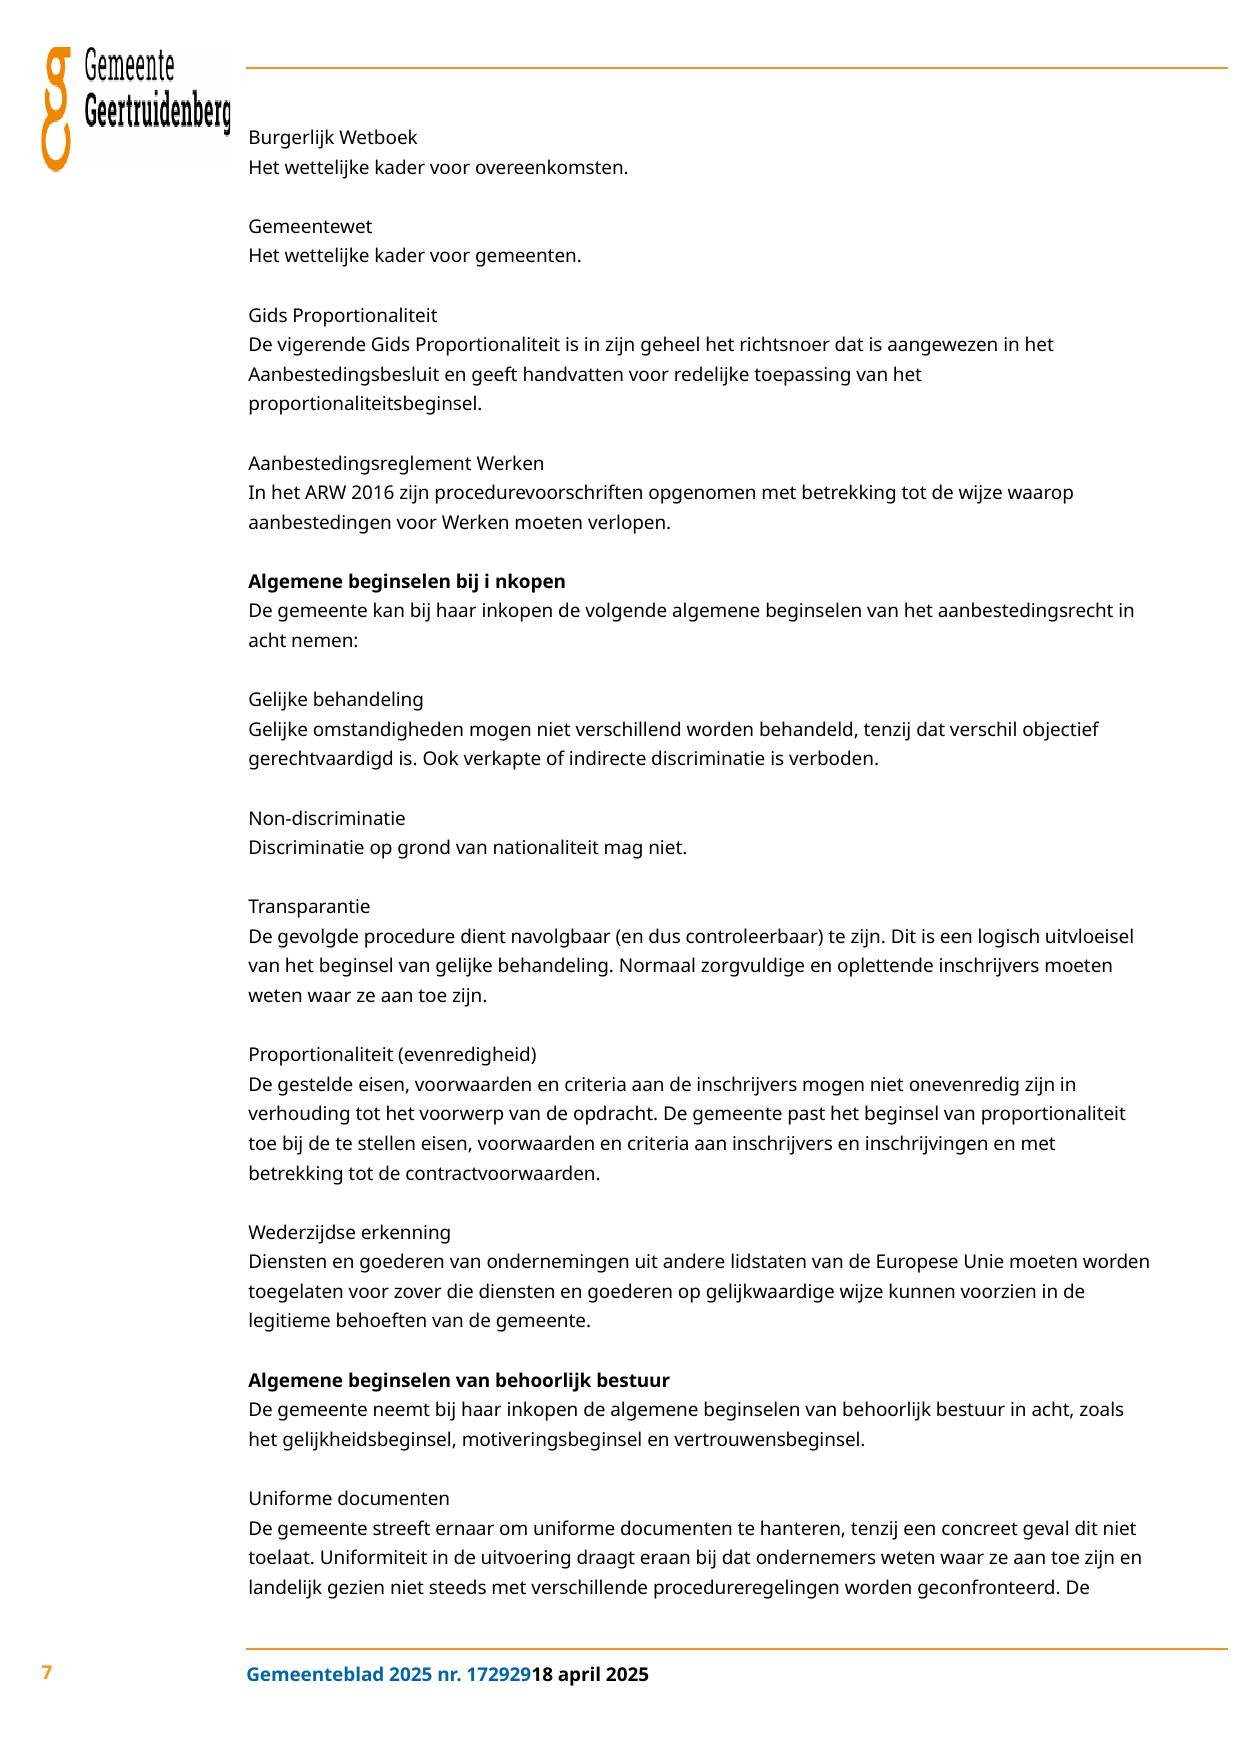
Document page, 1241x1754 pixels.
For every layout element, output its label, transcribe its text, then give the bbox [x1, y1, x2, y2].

text Algemene beginselen bij i nkopen [248, 568, 1152, 594]
text Non-discriminatie [248, 805, 1152, 831]
text Algemene beginselen van behoorlijk bestuur [248, 1367, 1152, 1393]
text Uniforme documenten [248, 1485, 1152, 1511]
text Gemeentewet [248, 213, 1152, 239]
text Diensten en goederen van ondernemingen uit andere lidstaten van de Europese Unie moeten worden toegelaten voor zover die diensten en goederen op gelijkwaardige wijze kunnen voorzien in de legitieme behoeften van de gemeente. [248, 1248, 1152, 1333]
text De gevolgde procedure dient navolgbaar (en dus controleerbaar) te zijn. Dit is een logisch uitvloeisel van het beginsel van gelijke behandeling. Normaal zorgvuldige en oplettende inschrijvers moeten weten waar ze aan toe zijn. [248, 923, 1152, 1008]
text De gemeente neemt bij haar inkopen de algemene beginselen van behoorlijk bestuur in acht, zoals het gelijkheidsbeginsel, motiveringsbeginsel en vertrouwensbeginsel. [248, 1396, 1152, 1452]
text Gelijke behandeling [248, 686, 1152, 712]
text Gids Proportionaliteit [248, 302, 1152, 328]
text De gestelde eisen, voorwaarden en criteria aan de inschrijvers mogen niet onevenredig zijn in verhouding tot het voorwerp van de opdracht. De gemeente past het beginsel van proportionaliteit toe bij de te stellen eisen, voorwaarden en criteria aan inschrijvers en inschrijvingen en met betrekking tot de contractvoorwaarden. [248, 1071, 1152, 1186]
text Het wettelijke kader voor overeenkomsten. [248, 154, 1152, 180]
text Gelijke omstandigheden mogen niet verschillend worden behandeld, tenzij dat verschil objectief gerechtvaardigd is. Ook verkapte of indirecte discriminatie is verboden. [248, 716, 1152, 771]
text De gemeente streeft ernaar om uniforme documenten te hanteren, tenzij een concreet geval dit niet toelaat. Uniformiteit in de uitvoering draagt eraan bij dat ondernemers weten waar ze aan toe zijn en landelijk gezien niet steeds met verschillende procedureregelingen worden geconfronteerd. De [248, 1515, 1152, 1600]
text In het ARW 2016 zijn procedurevoorschriften opgenomen met betrekking tot de wijze waarop aanbestedingen voor Werken moeten verlopen. [248, 479, 1152, 535]
text Discriminatie op grond van nationaliteit mag niet. [248, 834, 1152, 860]
text De vigerende Gids Proportionaliteit is in zijn geheel het richtsnoer dat is aangewezen in het Aanbestedingsbesluit en geeft handvatten voor redelijke toepassing van het proportionaliteitsbeginsel. [248, 331, 1152, 416]
picture [41, 47, 231, 172]
text Proportionaliteit (evenredigheid) [248, 1041, 1152, 1067]
text Wederzijdse erkenning [248, 1219, 1152, 1245]
text Aanbestedingsreglement Werken [248, 450, 1152, 476]
text Transparantie [248, 893, 1152, 919]
text De gemeente kan bij haar inkopen de volgende algemene beginselen van het aanbestedingsrecht in acht nemen: [248, 598, 1152, 653]
text Burgerlijk Wetboek [248, 124, 1152, 150]
text Het wettelijke kader voor gemeenten. [248, 243, 1152, 268]
